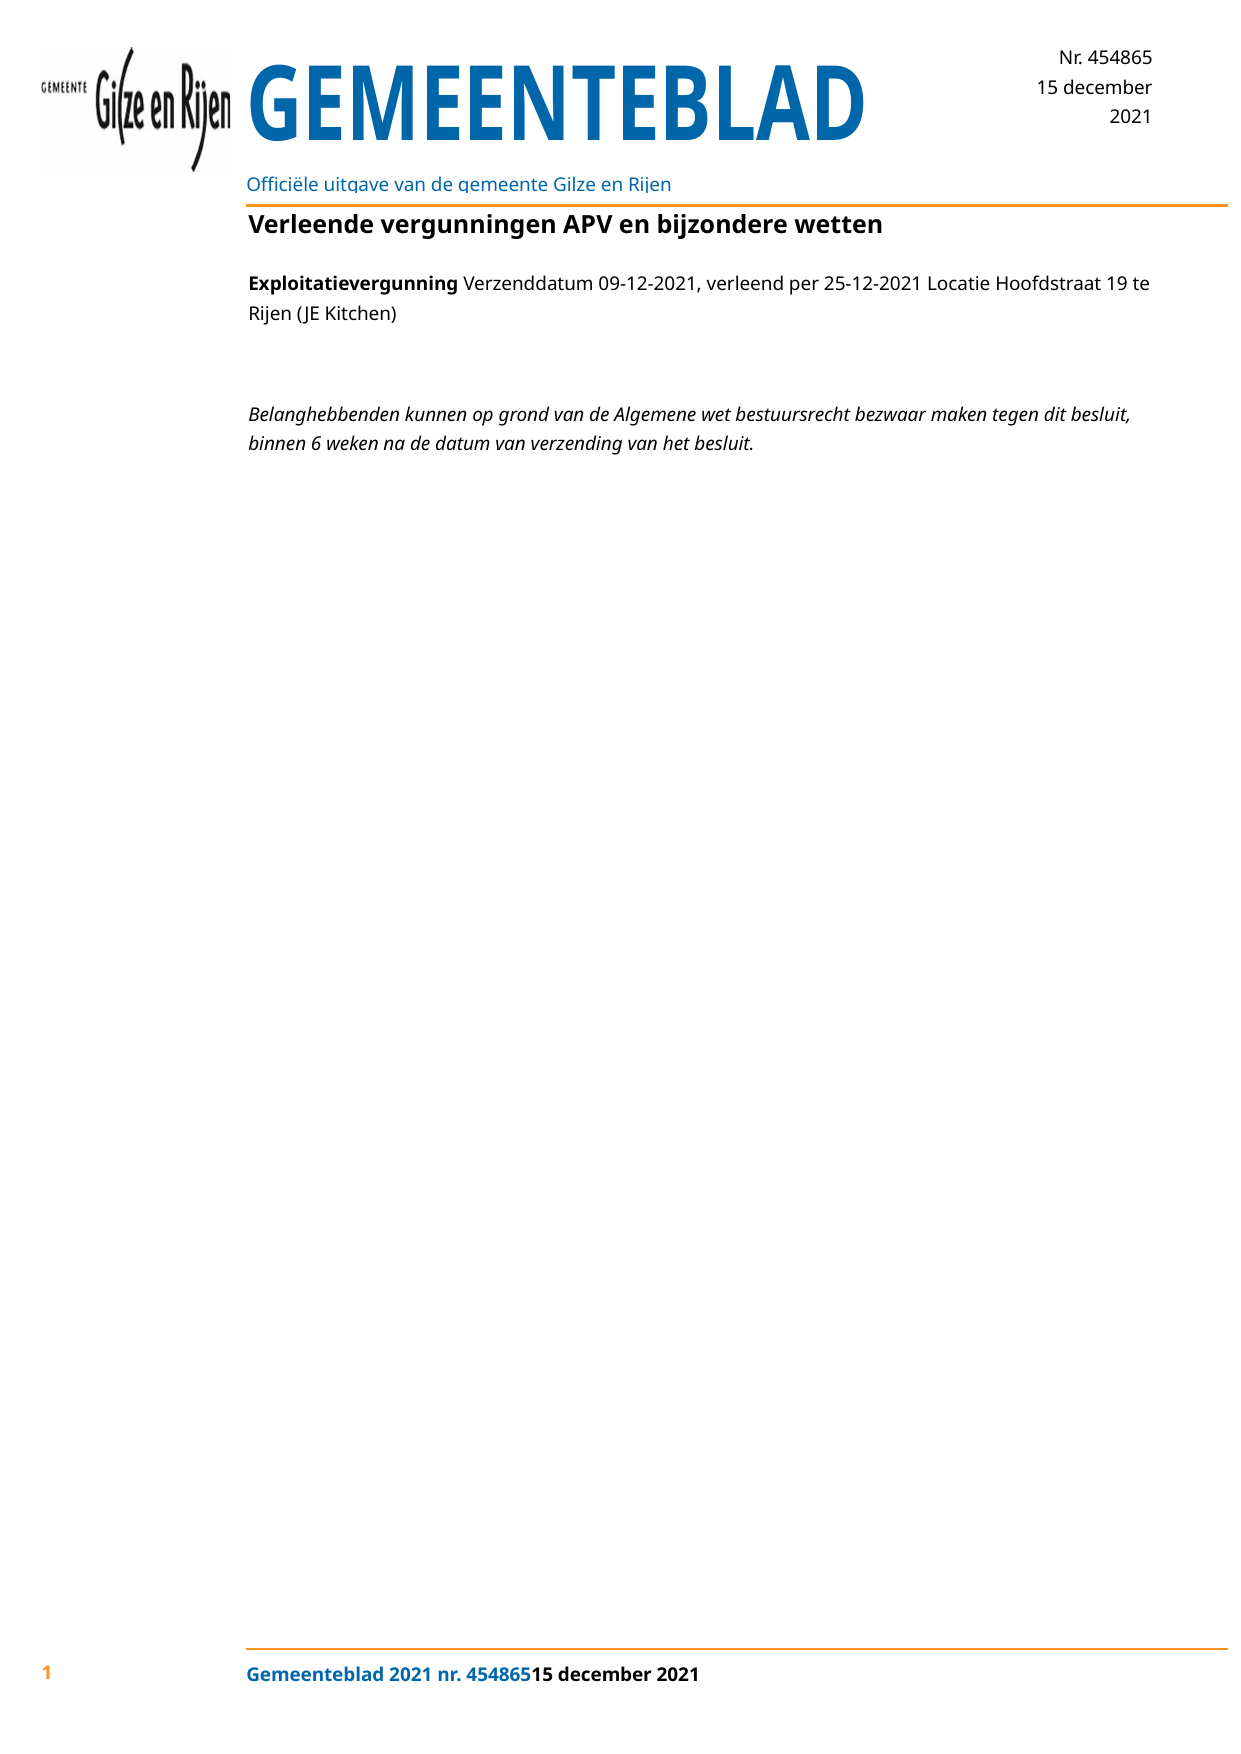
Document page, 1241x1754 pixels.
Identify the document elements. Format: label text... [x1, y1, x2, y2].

text Exploitatievergunning Verzenddatum 09-12-2021, verleend per 25-12-2021 Locatie Hoofdstraat 19 te Rijen (JE Kitchen) [248, 270, 1152, 326]
text Belanghebbenden kunnen op grond van de Algemene wet bestuursrecht bezwaar maken tegen dit besluit, binnen 6 weken na de datum van verzending van het besluit. [248, 401, 1152, 456]
picture [41, 47, 231, 172]
text Verleende vergunningen APV en bijzondere wetten [248, 207, 1152, 241]
